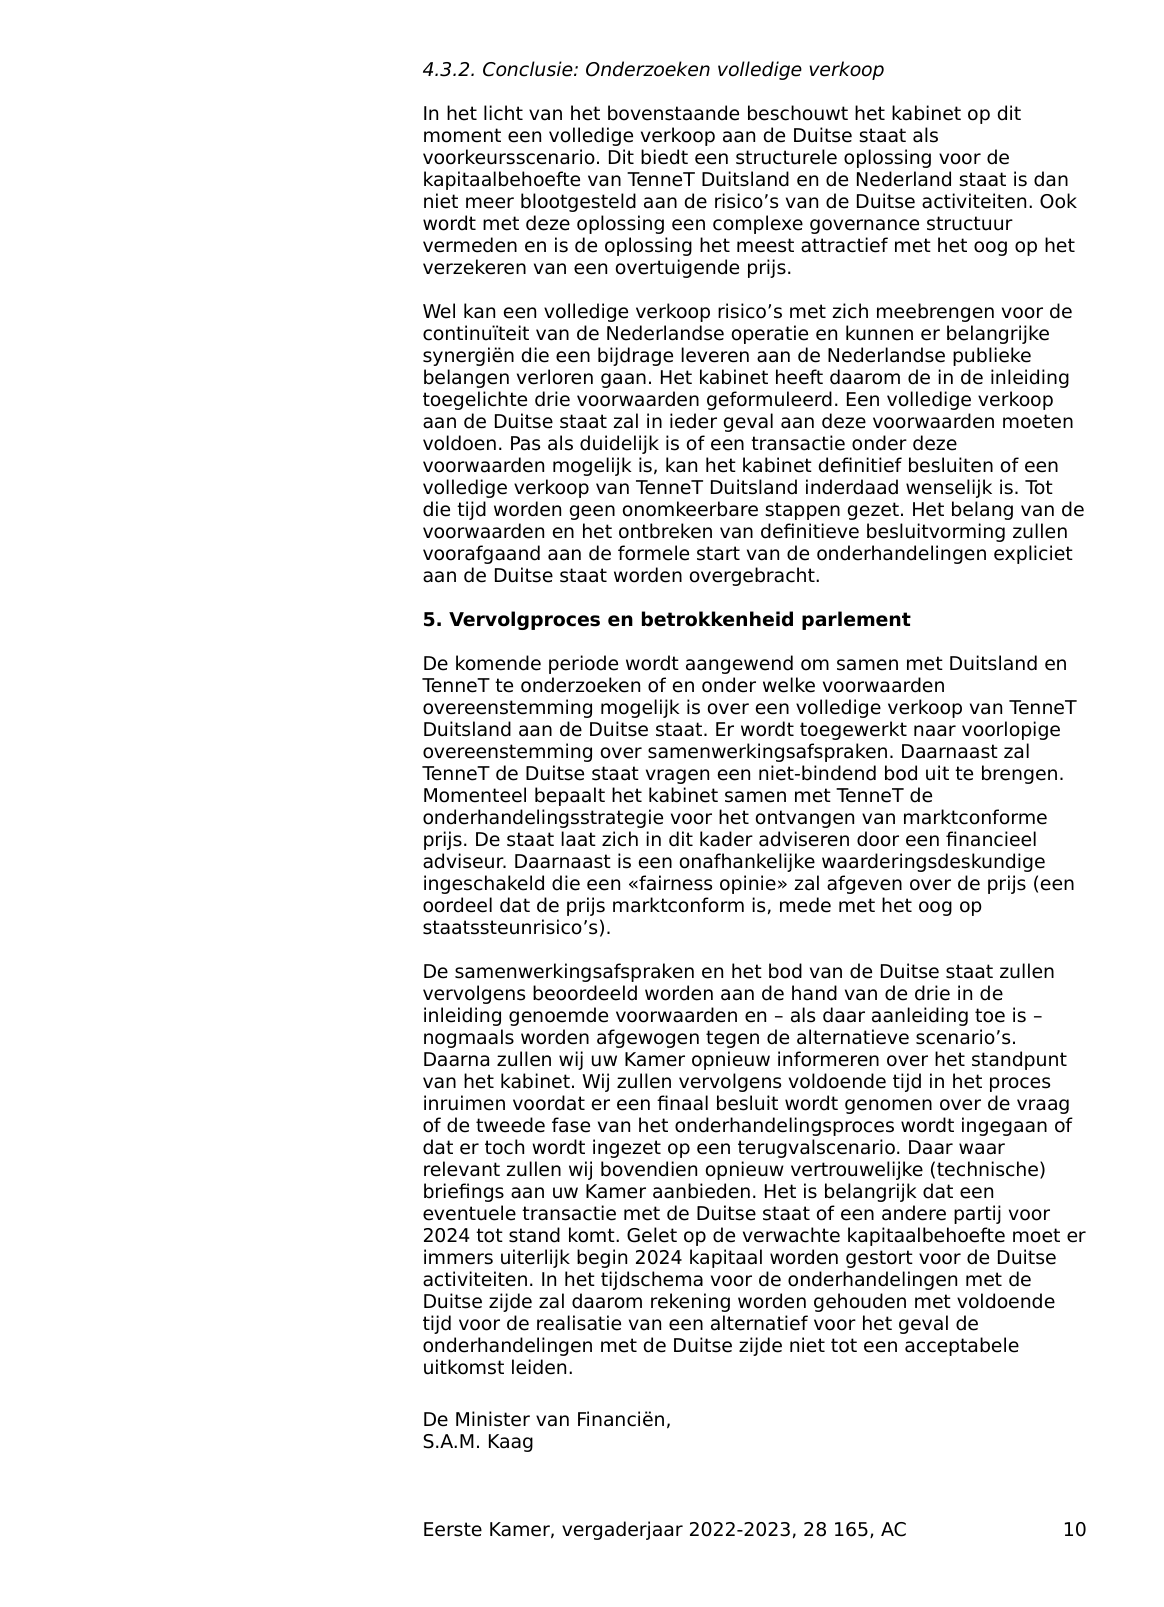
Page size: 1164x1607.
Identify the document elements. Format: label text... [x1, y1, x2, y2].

text Wel kan een volledige verkoop risico’s met zich meebrengen voor de continuïteit van de Nederlandse operatie en kunnen er belangrijke synergiën die een bijdrage leveren aan de Nederlandse publieke belangen verloren gaan. Het kabinet heeft daarom de in de inleiding toegelichte drie voorwaarden geformuleerd. Een volledige verkoop aan de Duitse staat zal in ieder geval aan deze voorwaarden moeten voldoen. Pas als duidelijk is of een transactie onder deze voorwaarden mogelijk is, kan het kabinet definitief besluiten of een volledige verkoop van TenneT Duitsland inderdaad wenselijk is. Tot die tijd worden geen onomkeerbare stappen gezet. Het belang van de voorwaarden en het ontbreken van definitieve besluitvorming zullen voorafgaand aan de formele start van de onderhandelingen expliciet aan de Duitse staat worden overgebracht. [422, 301, 1087, 587]
subtitle 5. Vervolgproces en betrokkenheid parlement [422, 609, 1087, 631]
subtitle 4.3.2. Conclusie: Onderzoeken volledige verkoop [422, 59, 1087, 81]
text De komende periode wordt aangewend om samen met Duitsland en TenneT te onderzoeken of en onder welke voorwaarden overeenstemming mogelijk is over een volledige verkoop van TenneT Duitsland aan de Duitse staat. Er wordt toegewerkt naar voorlopige overeenstemming over samenwerkingsafspraken. Daarnaast zal TenneT de Duitse staat vragen een niet-bindend bod uit te brengen. Momenteel bepaalt het kabinet samen met TenneT de onderhandelingsstrategie voor het ontvangen van marktconforme prijs. De staat laat zich in dit kader adviseren door een financieel adviseur. Daarnaast is een onafhankelijke waarderingsdeskundige ingeschakeld die een «fairness opinie» zal afgeven over de prijs (een oordeel dat de prijs marktconform is, mede met het oog op staatssteunrisico’s). [422, 653, 1087, 939]
text De Minister van Financiën, S.A.M. Kaag [422, 1409, 1087, 1453]
text De samenwerkingsafspraken en het bod van de Duitse staat zullen vervolgens beoordeeld worden aan de hand van de drie in de inleiding genoemde voorwaarden en – als daar aanleiding toe is – nogmaals worden afgewogen tegen de alternatieve scenario’s. Daarna zullen wij uw Kamer opnieuw informeren over het standpunt van het kabinet. Wij zullen vervolgens voldoende tijd in het proces inruimen voordat er een finaal besluit wordt genomen over de vraag of de tweede fase van het onderhandelingsproces wordt ingegaan of dat er toch wordt ingezet op een terugvalscenario. Daar waar relevant zullen wij bovendien opnieuw vertrouwelijke (technische) briefings aan uw Kamer aanbieden. Het is belangrijk dat een eventuele transactie met de Duitse staat of een andere partij voor 2024 tot stand komt. Gelet op de verwachte kapitaalbehoefte moet er immers uiterlijk begin 2024 kapitaal worden gestort voor de Duitse activiteiten. In het tijdschema voor de onderhandelingen met de Duitse zijde zal daarom rekening worden gehouden met voldoende tijd voor de realisatie van een alternatief voor het geval de onderhandelingen met de Duitse zijde niet tot een acceptabele uitkomst leiden. [422, 961, 1087, 1379]
text In het licht van het bovenstaande beschouwt het kabinet op dit moment een volledige verkoop aan de Duitse staat als voorkeursscenario. Dit biedt een structurele oplossing voor de kapitaalbehoefte van TenneT Duitsland en de Nederland staat is dan niet meer blootgesteld aan de risico’s van de Duitse activiteiten. Ook wordt met deze oplossing een complexe governance structuur vermeden en is de oplossing het meest attractief met het oog op het verzekeren van een overtuigende prijs. [422, 103, 1087, 279]
